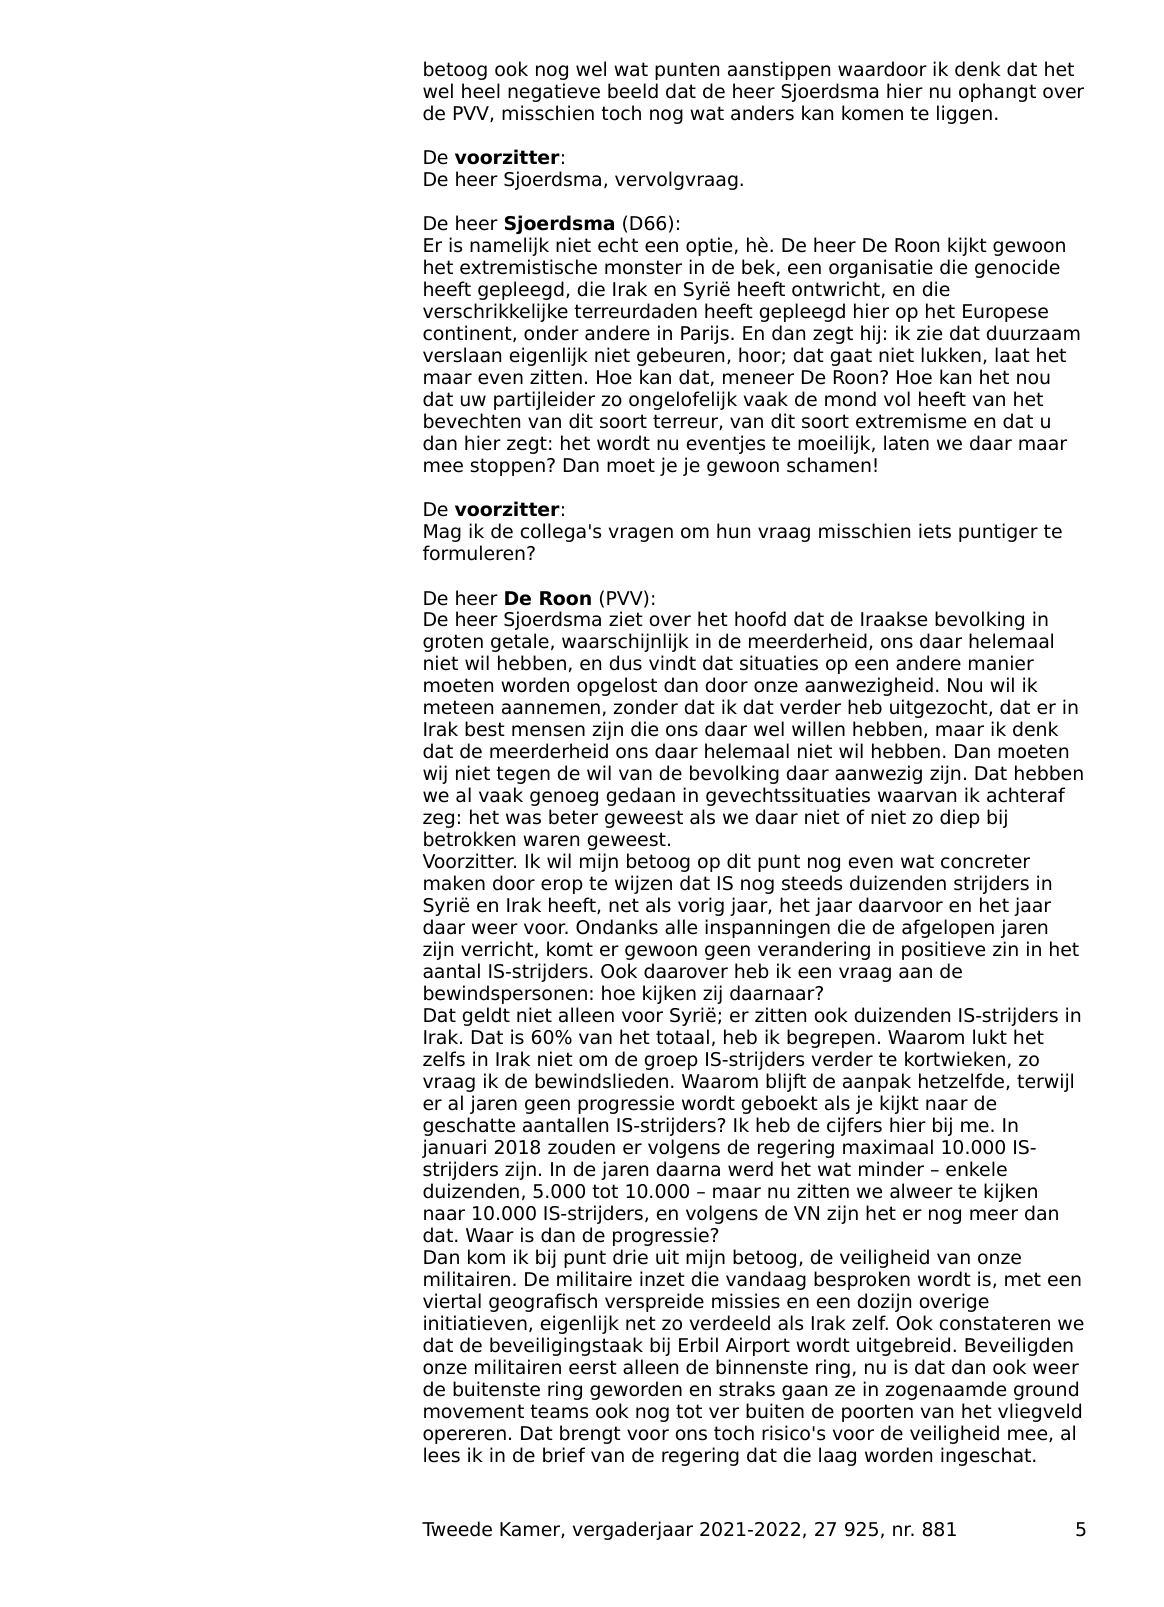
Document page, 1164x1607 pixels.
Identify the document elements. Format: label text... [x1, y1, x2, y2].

text Mag ik de collega's vragen om hun vraag misschien iets puntiger te formuleren? [422, 521, 1087, 565]
text De voorzitter: [422, 147, 1087, 169]
text De heer Sjoerdsma ziet over het hoofd dat de Iraakse bevolking in groten getale, waarschijnlijk in de meerderheid, ons daar helemaal niet wil hebben, en dus vindt dat situaties op een andere manier moeten worden opgelost dan door onze aanwezigheid. Nou wil ik meteen aannemen, zonder dat ik dat verder heb uitgezocht, dat er in Irak best mensen zijn die ons daar wel willen hebben, maar ik denk dat de meerderheid ons daar helemaal niet wil hebben. Dan moeten wij niet tegen de wil van de bevolking daar aanwezig zijn. Dat hebben we al vaak genoeg gedaan in gevechtssituaties waarvan ik achteraf zeg: het was beter geweest als we daar niet of niet zo diep bij betrokken waren geweest. [422, 609, 1087, 851]
text Er is namelijk niet echt een optie, hè. De heer De Roon kijkt gewoon het extremistische monster in de bek, een organisatie die genocide heeft gepleegd, die Irak en Syrië heeft ontwricht, en die verschrikkelijke terreurdaden heeft gepleegd hier op het Europese continent, onder andere in Parijs. En dan zegt hij: ik zie dat duurzaam verslaan eigenlijk niet gebeuren, hoor; dat gaat niet lukken, laat het maar even zitten. Hoe kan dat, meneer De Roon? Hoe kan het nou dat uw partijleider zo ongelofelijk vaak de mond vol heeft van het bevechten van dit soort terreur, van dit soort extremisme en dat u dan hier zegt: het wordt nu eventjes te moeilijk, laten we daar maar mee stoppen? Dan moet je je gewoon schamen! [422, 235, 1087, 477]
text De heer Sjoerdsma (D66): [422, 213, 1087, 235]
text betoog ook nog wel wat punten aanstippen waardoor ik denk dat het wel heel negatieve beeld dat de heer Sjoerdsma hier nu ophangt over de PVV, misschien toch nog wat anders kan komen te liggen. [422, 59, 1087, 125]
text Dat geldt niet alleen voor Syrië; er zitten ook duizenden IS-strijders in Irak. Dat is 60% van het totaal, heb ik begrepen. Waarom lukt het zelfs in Irak niet om de groep IS-strijders verder te kortwieken, zo vraag ik de bewindslieden. Waarom blijft de aanpak hetzelfde, terwijl er al jaren geen progressie wordt geboekt als je kijkt naar de geschatte aantallen IS-strijders? Ik heb de cijfers hier bij me. In januari 2018 zouden er volgens de regering maximaal 10.000 IS-strijders zijn. In de jaren daarna werd het wat minder – enkele duizenden, 5.000 tot 10.000 – maar nu zitten we alweer te kijken naar 10.000 IS-strijders, en volgens de VN zijn het er nog meer dan dat. Waar is dan de progressie? [422, 1005, 1087, 1247]
text De voorzitter: [422, 499, 1087, 521]
text De heer De Roon (PVV): [422, 587, 1087, 609]
text Voorzitter. Ik wil mijn betoog op dit punt nog even wat concreter maken door erop te wijzen dat IS nog steeds duizenden strijders in Syrië en Irak heeft, net als vorig jaar, het jaar daarvoor en het jaar daar weer voor. Ondanks alle inspanningen die de afgelopen jaren zijn verricht, komt er gewoon geen verandering in positieve zin in het aantal IS-strijders. Ook daarover heb ik een vraag aan de bewindspersonen: hoe kijken zij daarnaar? [422, 851, 1087, 1005]
text Dan kom ik bij punt drie uit mijn betoog, de veiligheid van onze militairen. De militaire inzet die vandaag besproken wordt is, met een viertal geografisch verspreide missies en een dozijn overige initiatieven, eigenlijk net zo verdeeld als Irak zelf. Ook constateren we dat de beveiligingstaak bij Erbil Airport wordt uitgebreid. Beveiligden onze militairen eerst alleen de binnenste ring, nu is dat dan ook weer de buitenste ring geworden en straks gaan ze in zogenaamde ground movement teams ook nog tot ver buiten de poorten van het vliegveld opereren. Dat brengt voor ons toch risico's voor de veiligheid mee, al lees ik in de brief van de regering dat die laag worden ingeschat. [422, 1247, 1087, 1467]
text De heer Sjoerdsma, vervolgvraag. [422, 169, 1087, 191]
